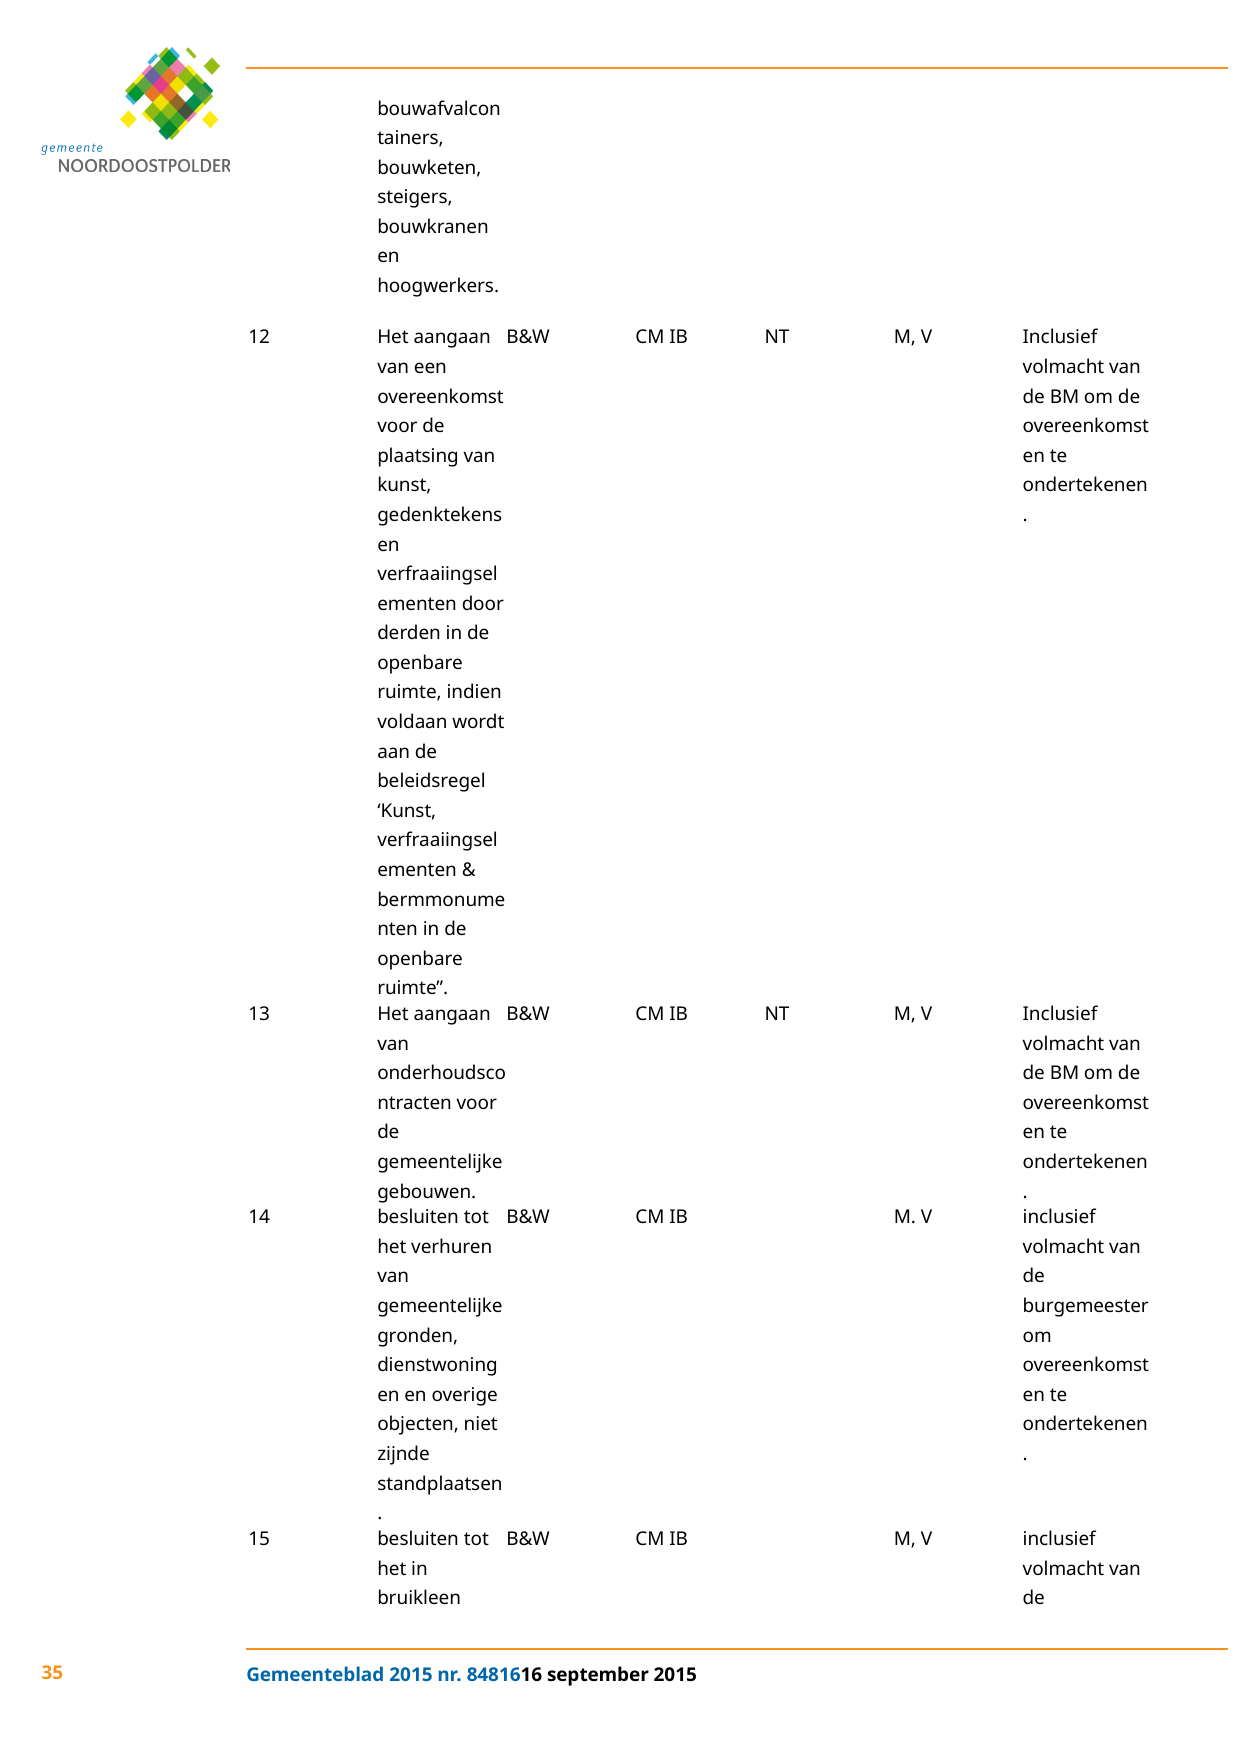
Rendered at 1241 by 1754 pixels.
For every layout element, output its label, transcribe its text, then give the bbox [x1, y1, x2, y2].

table_cell [248, 298, 377, 324]
table_cell 14 [248, 1204, 377, 1525]
table_cell B&W [506, 324, 635, 1000]
picture [41, 47, 231, 172]
table_cell NT [764, 324, 893, 1000]
table_cell [248, 95, 377, 298]
table_cell M. V [894, 1204, 1022, 1525]
table_cell 15 [248, 1525, 377, 1610]
table_cell M, V [894, 324, 1022, 1000]
table_cell besluiten tot het in bruikleen [377, 1525, 506, 1610]
table_cell [894, 298, 1022, 324]
table_cell Het aangaan van een overeenkomst voor de plaatsing van kunst, gedenktekens en verfraaiingselementen door derden in de openbare ruimte, indien voldaan wordt aan de beleidsregel ‘Kunst, verfraaiingselementen & bermmonumenten in de openbare ruimte”. [377, 324, 506, 1000]
table_cell B&W [506, 1525, 635, 1610]
table_cell [764, 1204, 893, 1525]
table_cell M, V [894, 1525, 1022, 1610]
table_cell CM IB [635, 1525, 764, 1610]
table_cell [894, 95, 1022, 298]
table_cell B&W [506, 1204, 635, 1525]
table_cell CM IB [635, 1000, 764, 1203]
table_cell CM IB [635, 324, 764, 1000]
table_cell Inclusief volmacht van de BM om de overeenkomsten te ondertekenen. [1023, 1000, 1152, 1203]
table_cell [506, 95, 635, 298]
table_cell [377, 298, 506, 324]
table_cell inclusief volmacht van de burgemeester om overeenkomsten te ondertekenen. [1023, 1204, 1152, 1525]
table_cell [764, 1525, 893, 1610]
table_cell [506, 298, 635, 324]
table_cell [635, 298, 764, 324]
table_cell inclusief volmacht van de [1023, 1525, 1152, 1610]
table_cell Inclusief volmacht van de BM om de overeenkomsten te ondertekenen. [1023, 324, 1152, 1000]
table_cell [1023, 95, 1152, 298]
table_cell B&W [506, 1000, 635, 1203]
table_cell bouwafvalcontainers, bouwketen, steigers, bouwkranen en hoogwerkers. [377, 95, 506, 298]
table_cell besluiten tot het verhuren van gemeentelijke gronden, dienstwoningen en overige objecten, niet zijnde standplaatsen. [377, 1204, 506, 1525]
table_cell [764, 298, 893, 324]
table_cell NT [764, 1000, 893, 1203]
table_cell M, V [894, 1000, 1022, 1203]
table_cell Het aangaan van onderhoudscontracten voor de gemeentelijke gebouwen. [377, 1000, 506, 1203]
table_cell [635, 95, 764, 298]
table_cell 12 [248, 324, 377, 1000]
table_cell [764, 95, 893, 298]
table_cell [1023, 298, 1152, 324]
table_cell CM IB [635, 1204, 764, 1525]
table_cell 13 [248, 1000, 377, 1203]
